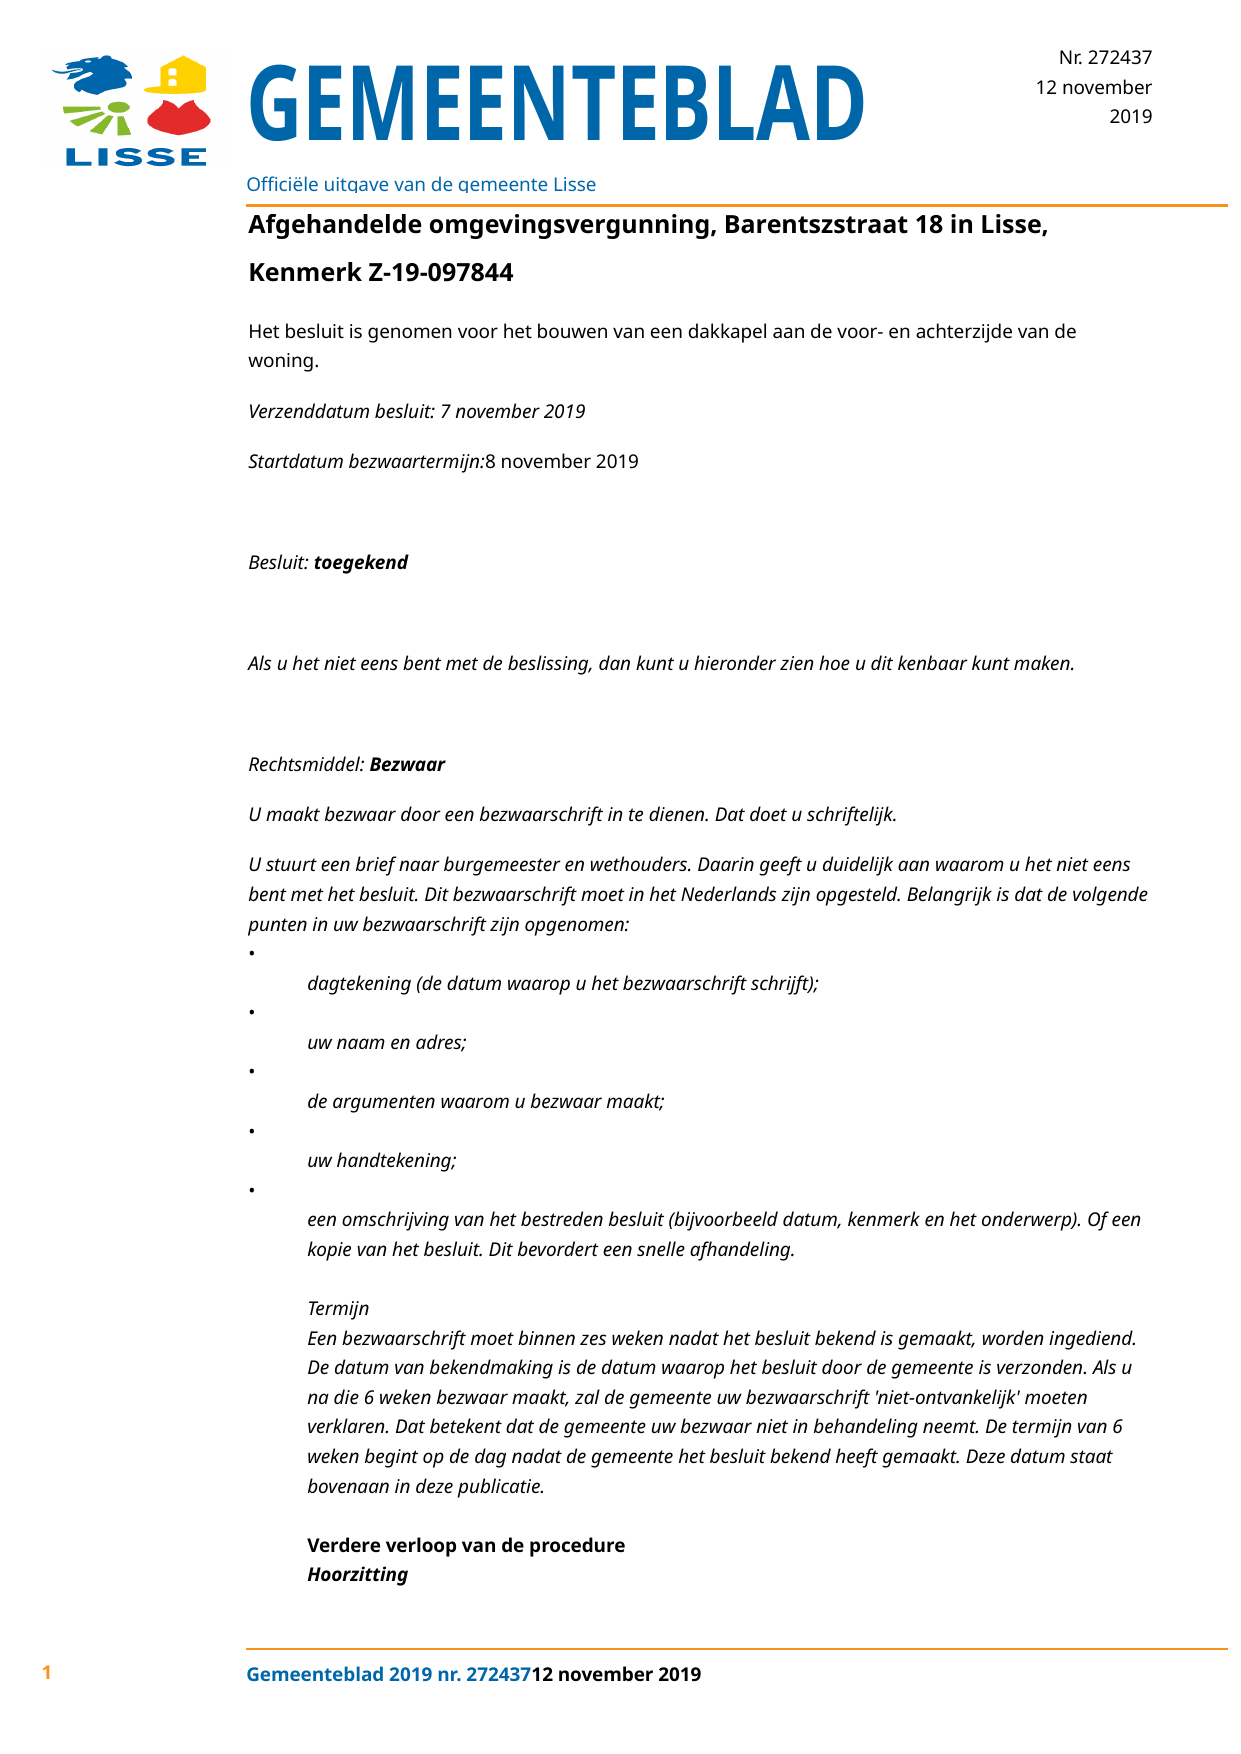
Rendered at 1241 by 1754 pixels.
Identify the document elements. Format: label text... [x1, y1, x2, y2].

text Als u het niet eens bent met de beslissing, dan kunt u hieronder zien hoe u dit kenbaar kunt maken. [248, 650, 1152, 676]
text Rechtsmiddel: Bezwaar [248, 751, 1152, 777]
list uw naam en adres; [248, 1029, 1152, 1055]
list de argumenten waarom u bezwaar maakt; [248, 1088, 1152, 1114]
list uw handtekening; [248, 1147, 1152, 1173]
text Afgehandelde omgevingsvergunning, Barentszstraat 18 in Lisse, Kenmerk Z-19-097844 [248, 207, 1152, 288]
list Een bezwaarschrift moet binnen zes weken nadat het besluit bekend is gemaakt, worden ingediend. De datum van bekendmaking is de datum waarop het besluit door de gemeente is verzonden. Als u na die 6 weken bezwaar maakt, zal de gemeente uw bezwaarschrift 'niet-ontvankelijk' moeten verklaren. Dat betekent dat de gemeente uw bezwaar niet in behandeling neemt. De termijn van 6 weken begint op de dag nadat de gemeente het besluit bekend heeft gemaakt. Deze datum staat bovenaan in deze publicatie. [248, 1325, 1152, 1499]
list Verdere verloop van de procedure [248, 1532, 1152, 1558]
text Besluit: toegekend [248, 549, 1152, 575]
list Hoorzitting [248, 1562, 1152, 1587]
text Het besluit is genomen voor het bouwen van een dakkapel aan de voor- en achterzijde van de woning. [248, 318, 1152, 373]
text Startdatum bezwaartermijn:8 november 2019 [248, 448, 1152, 474]
list een omschrijving van het bestreden besluit (bijvoorbeeld datum, kenmerk en het onderwerp). Of een kopie van het besluit. Dit bevordert een snelle afhandeling. [248, 1207, 1152, 1262]
picture [41, 47, 231, 172]
list dagtekening (de datum waarop u het bezwaarschrift schrijft); [248, 970, 1152, 996]
list Termijn [248, 1295, 1152, 1321]
text U stuurt een brief naar burgemeester en wethouders. Daarin geeft u duidelijk aan waarom u het niet eens bent met het besluit. Dit bezwaarschrift moet in het Nederlands zijn opgesteld. Belangrijk is dat de volgende punten in uw bezwaarschrift zijn opgenomen: [248, 852, 1152, 937]
text U maakt bezwaar door een bezwaarschrift in te dienen. Dat doet u schriftelijk. [248, 801, 1152, 827]
text Verzenddatum besluit: 7 november 2019 [248, 398, 1152, 424]
